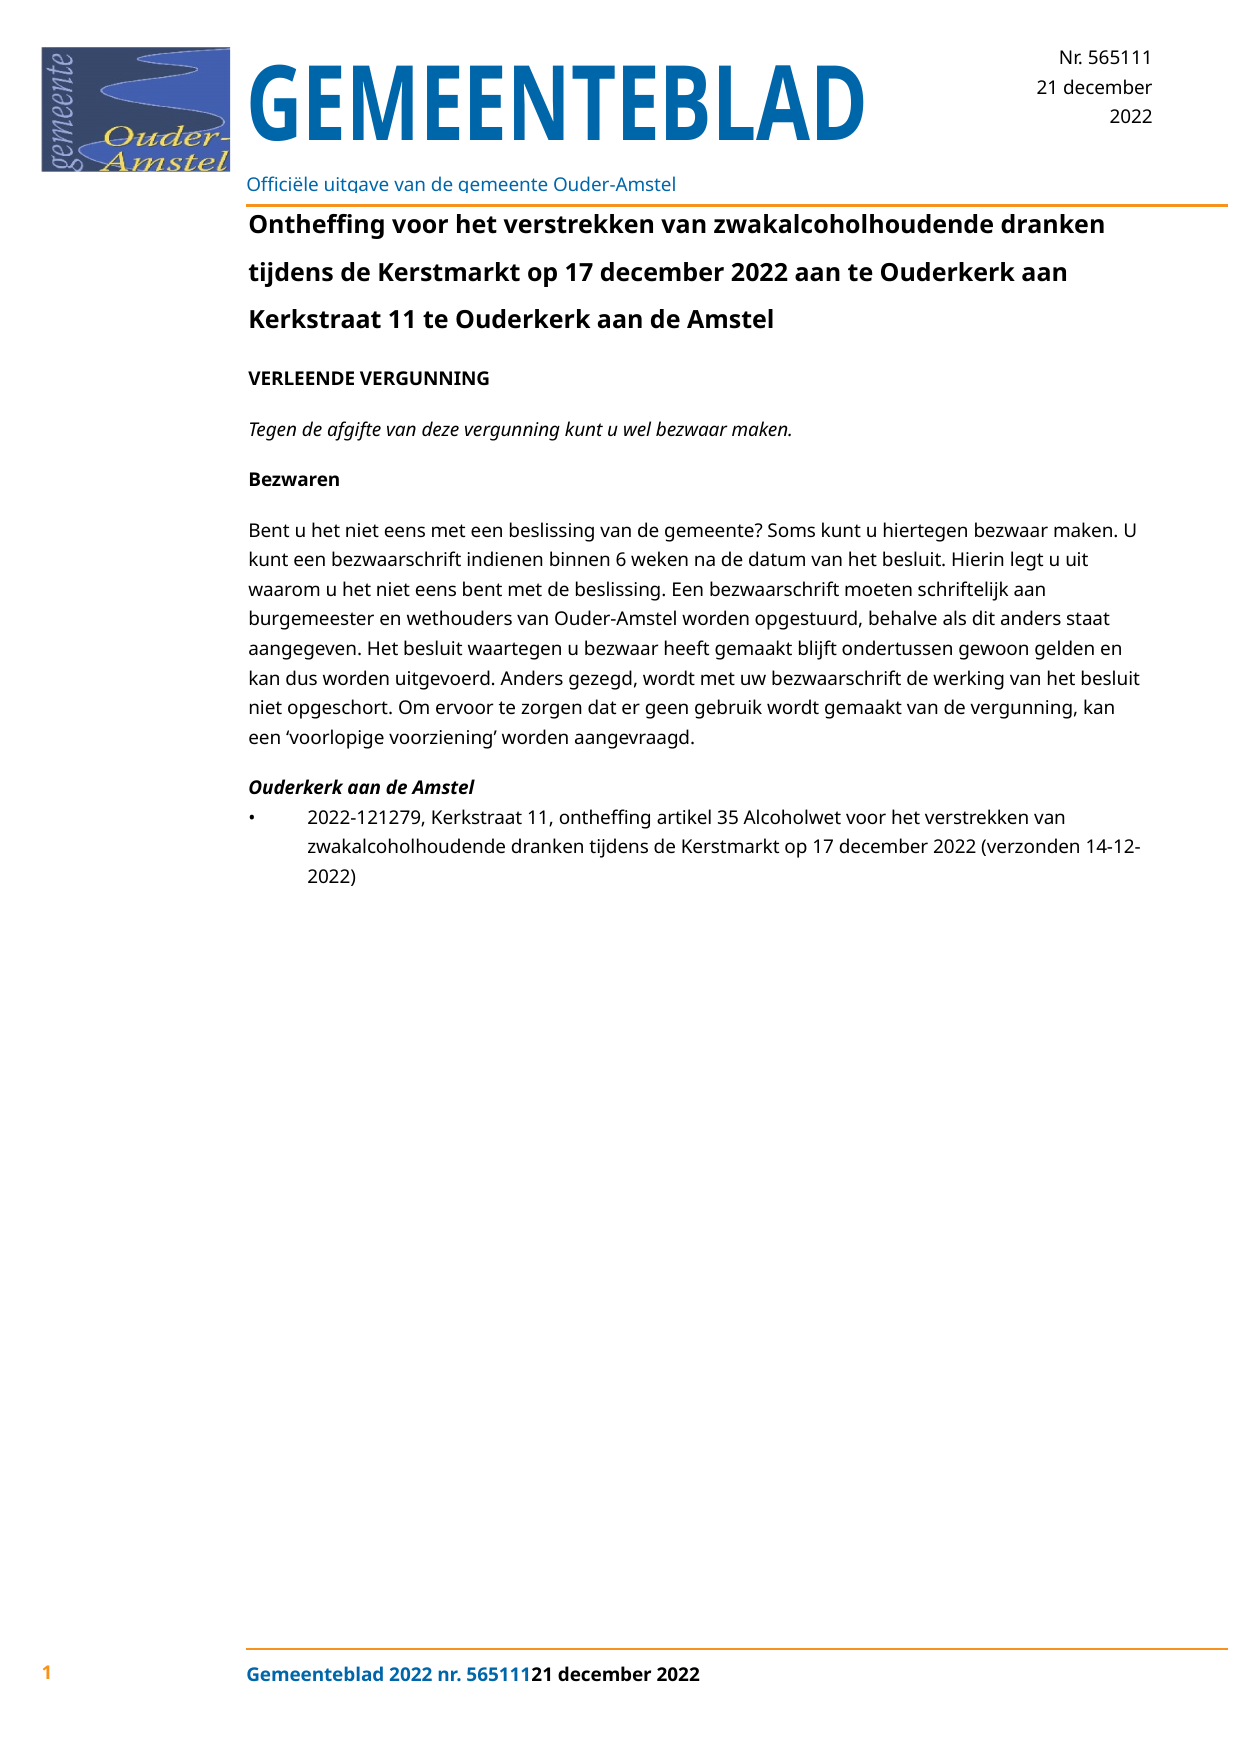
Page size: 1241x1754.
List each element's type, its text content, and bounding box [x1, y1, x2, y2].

list 2022-121279, Kerkstraat 11, ontheffing artikel 35 Alcoholwet voor het verstrekken van zwakalcoholhoudende dranken tijdens de Kerstmarkt op 17 december 2022 (verzonden 14-12-2022) [248, 804, 1152, 889]
picture [41, 47, 231, 172]
text Ontheffing voor het verstrekken van zwakalcoholhoudende dranken tijdens de Kerstmarkt op 17 december 2022 aan te Ouderkerk aan Kerkstraat 11 te Ouderkerk aan de Amstel [248, 207, 1152, 336]
text Tegen de afgifte van deze vergunning kunt u wel bezwaar maken. [248, 416, 1152, 442]
text Bent u het niet eens met een beslissing van de gemeente? Soms kunt u hiertegen bezwaar maken. U kunt een bezwaarschrift indienen binnen 6 weken na de datum van het besluit. Hierin legt u uit waarom u het niet eens bent met de beslissing. Een bezwaarschrift moeten schriftelijk aan burgemeester en wethouders van Ouder-Amstel worden opgestuurd, behalve als dit anders staat aangegeven. Het besluit waartegen u bezwaar heeft gemaakt blijft ondertussen gewoon gelden en kan dus worden uitgevoerd. Anders gezegd, wordt met uw bezwaarschrift de werking van het besluit niet opgeschort. Om ervoor te zorgen dat er geen gebruik wordt gemaakt van de vergunning, kan een ‘voorlopige voorziening’ worden aangevraagd. [248, 517, 1152, 749]
text VERLEENDE VERGUNNING [248, 366, 1152, 391]
text Bezwaren [248, 466, 1152, 492]
text Ouderkerk aan de Amstel [248, 774, 1152, 800]
